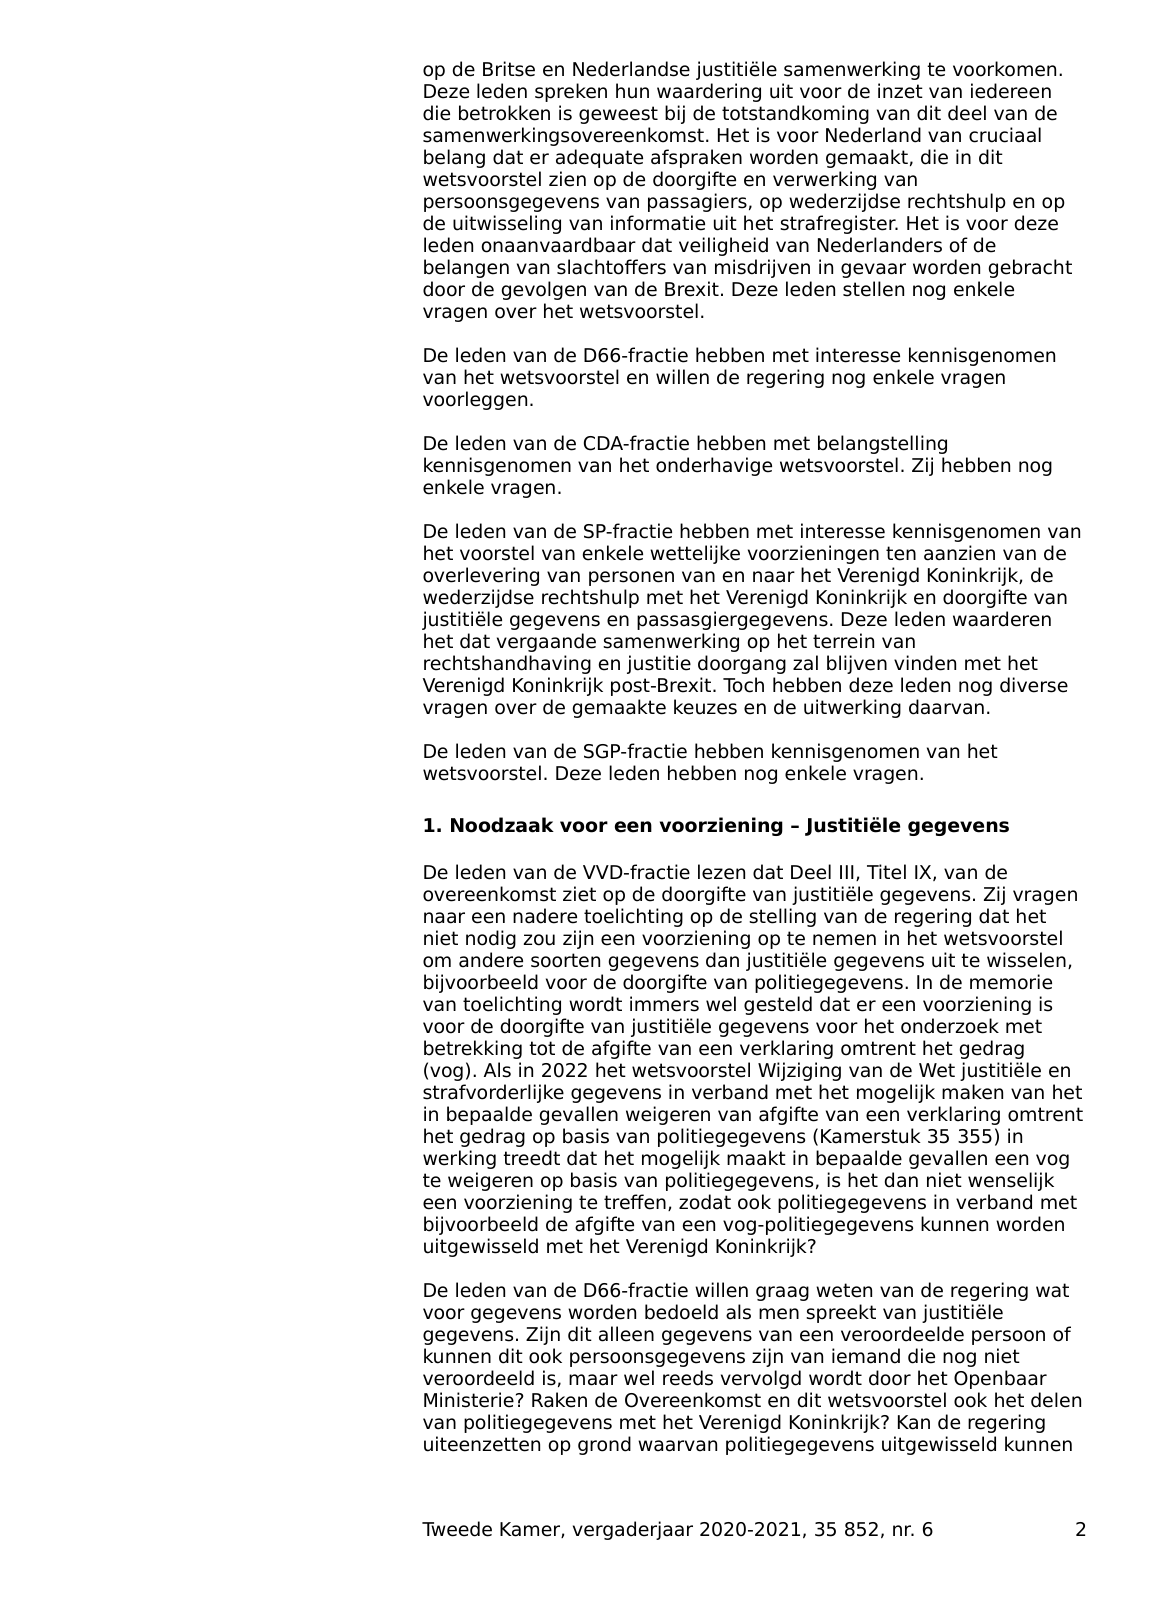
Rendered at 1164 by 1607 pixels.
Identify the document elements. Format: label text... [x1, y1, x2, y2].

text De leden van de SGP-fractie hebben kennisgenomen van het wetsvoorstel. Deze leden hebben nog enkele vragen. [422, 741, 1087, 785]
subtitle 1. Noodzaak voor een voorziening – Justitiële gegevens [422, 815, 1087, 837]
text De leden van de D66-fractie willen graag weten van de regering wat voor gegevens worden bedoeld als men spreekt van justitiële gegevens. Zijn dit alleen gegevens van een veroordeelde persoon of kunnen dit ook persoonsgegevens zijn van iemand die nog niet veroordeeld is, maar wel reeds vervolgd wordt door het Openbaar Ministerie? Raken de Overeenkomst en dit wetsvoorstel ook het delen van politiegegevens met het Verenigd Koninkrijk? Kan de regering uiteenzetten op grond waarvan politiegegevens uitgewisseld kunnen [422, 1280, 1087, 1456]
text De leden van de SP-fractie hebben met interesse kennisgenomen van het voorstel van enkele wettelijke voorzieningen ten aanzien van de overlevering van personen van en naar het Verenigd Koninkrijk, de wederzijdse rechtshulp met het Verenigd Koninkrijk en doorgifte van justitiële gegevens en passasgiergegevens. Deze leden waarderen het dat vergaande samenwerking op het terrein van rechtshandhaving en justitie doorgang zal blijven vinden met het Verenigd Koninkrijk post-Brexit. Toch hebben deze leden nog diverse vragen over de gemaakte keuzes en de uitwerking daarvan. [422, 521, 1087, 719]
text De leden van de D66-fractie hebben met interesse kennisgenomen van het wetsvoorstel en willen de regering nog enkele vragen voorleggen. [422, 345, 1087, 411]
text De leden van de CDA-fractie hebben met belangstelling kennisgenomen van het onderhavige wetsvoorstel. Zij hebben nog enkele vragen. [422, 433, 1087, 499]
text op de Britse en Nederlandse justitiële samenwerking te voorkomen. Deze leden spreken hun waardering uit voor de inzet van iedereen die betrokken is geweest bij de totstandkoming van dit deel van de samenwerkingsovereenkomst. Het is voor Nederland van cruciaal belang dat er adequate afspraken worden gemaakt, die in dit wetsvoorstel zien op de doorgifte en verwerking van persoonsgegevens van passagiers, op wederzijdse rechtshulp en op de uitwisseling van informatie uit het strafregister. Het is voor deze leden onaanvaardbaar dat veiligheid van Nederlanders of de belangen van slachtoffers van misdrijven in gevaar worden gebracht door de gevolgen van de Brexit. Deze leden stellen nog enkele vragen over het wetsvoorstel. [422, 59, 1087, 323]
text De leden van de VVD-fractie lezen dat Deel III, Titel IX, van de overeenkomst ziet op de doorgifte van justitiële gegevens. Zij vragen naar een nadere toelichting op de stelling van de regering dat het niet nodig zou zijn een voorziening op te nemen in het wetsvoorstel om andere soorten gegevens dan justitiële gegevens uit te wisselen, bijvoorbeeld voor de doorgifte van politiegegevens. In de memorie van toelichting wordt immers wel gesteld dat er een voorziening is voor de doorgifte van justitiële gegevens voor het onderzoek met betrekking tot de afgifte van een verklaring omtrent het gedrag (vog). Als in 2022 het wetsvoorstel Wijziging van de Wet justitiële en strafvorderlijke gegevens in verband met het mogelijk maken van het in bepaalde gevallen weigeren van afgifte van een verklaring omtrent het gedrag op basis van politiegegevens (Kamerstuk 35 355) in werking treedt dat het mogelijk maakt in bepaalde gevallen een vog te weigeren op basis van politiegegevens, is het dan niet wenselijk een voorziening te treffen, zodat ook politiegegevens in verband met bijvoorbeeld de afgifte van een vog-politiegegevens kunnen worden uitgewisseld met het Verenigd Koninkrijk? [422, 862, 1087, 1258]
